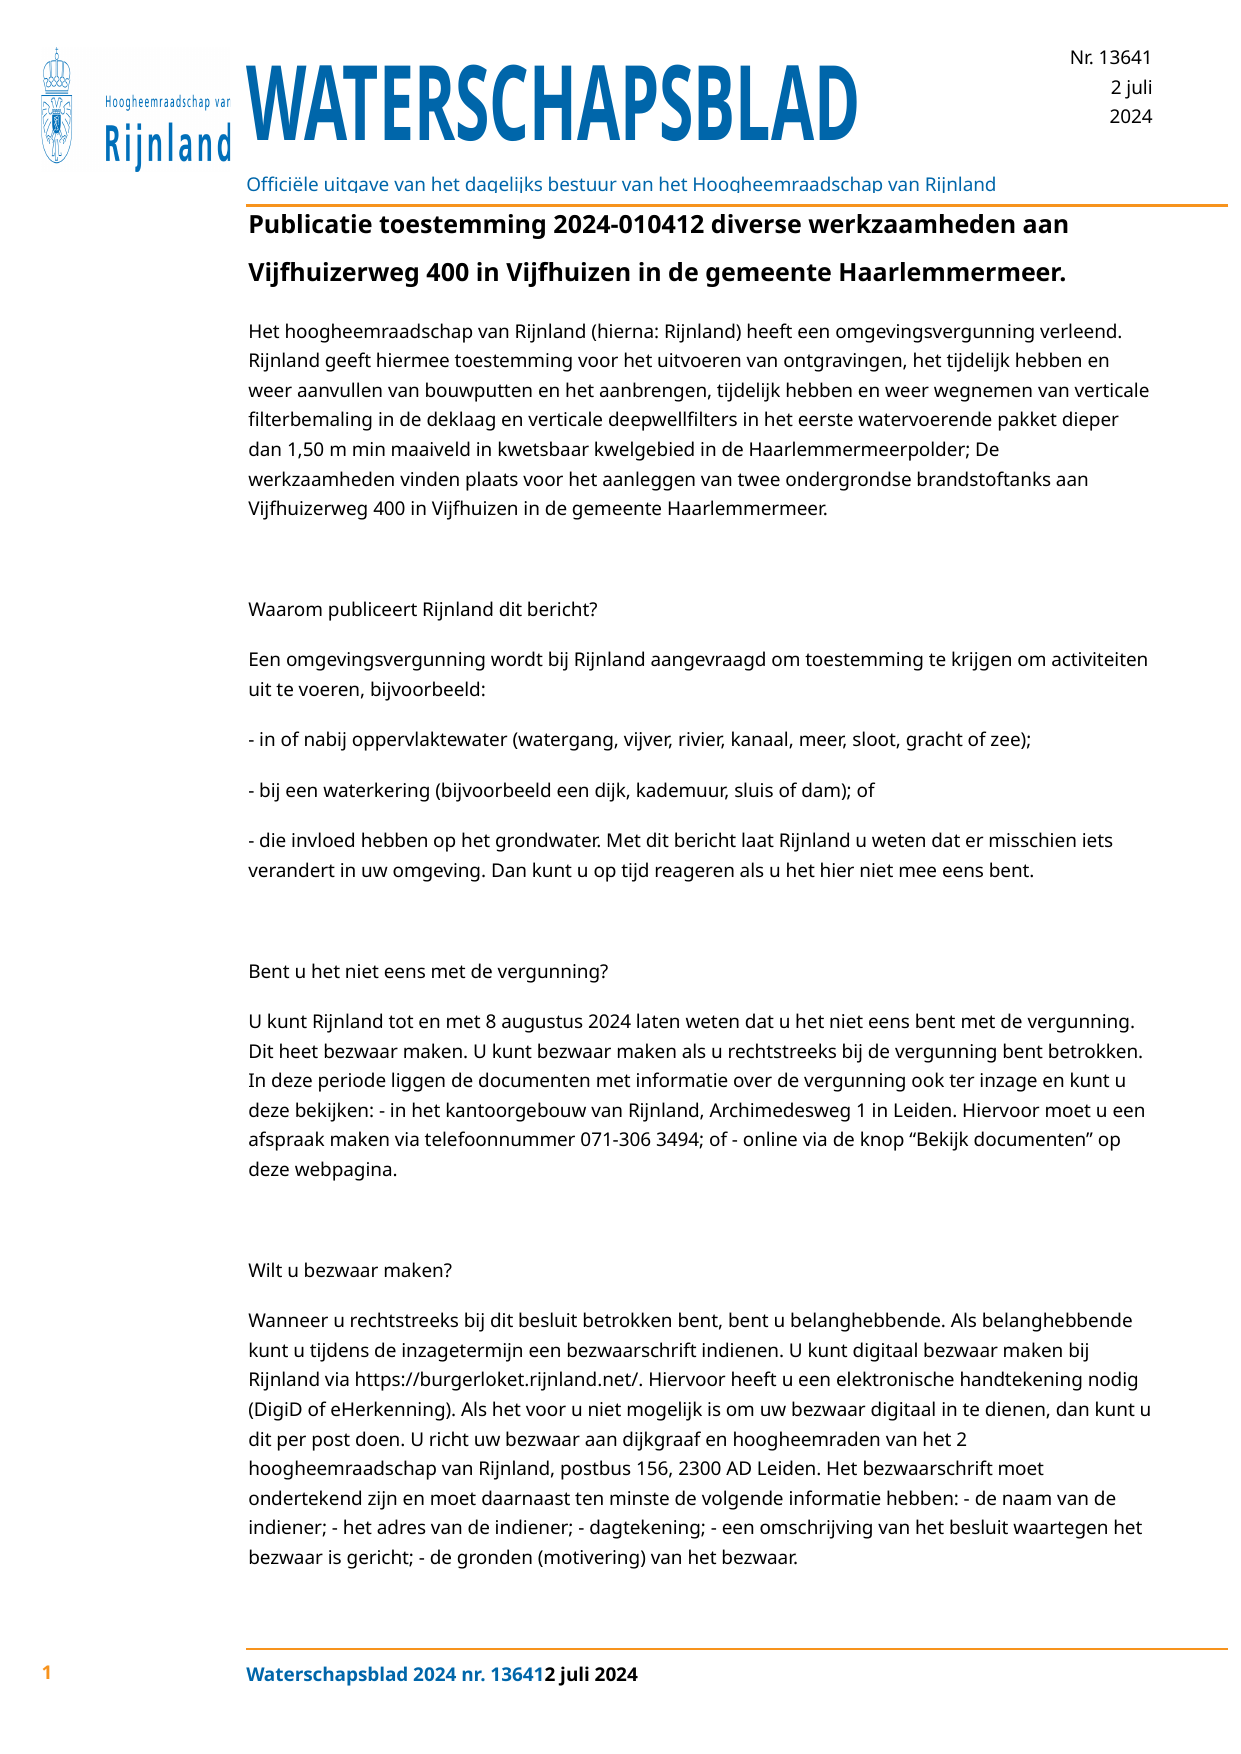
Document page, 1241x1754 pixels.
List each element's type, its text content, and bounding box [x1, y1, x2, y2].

text Publicatie toestemming 2024-010412 diverse werkzaamheden aan Vijfhuizerweg 400 in Vijfhuizen in de gemeente Haarlemmermeer. [248, 207, 1152, 288]
text Wanneer u rechtstreeks bij dit besluit betrokken bent, bent u belanghebbende. Als belanghebbende kunt u tijdens de inzagetermijn een bezwaarschrift indienen. U kunt digitaal bezwaar maken bij Rijnland via https://burgerloket.rijnland.net/. Hiervoor heeft u een elektronische handtekening nodig (DigiD of eHerkenning). Als het voor u niet mogelijk is om uw bezwaar digitaal in te dienen, dan kunt u dit per post doen. U richt uw bezwaar aan dijkgraaf en hoogheemraden van het 2 hoogheemraadschap van Rijnland, postbus 156, 2300 AD Leiden. Het bezwaarschrift moet ondertekend zijn en moet daarnaast ten minste de volgende informatie hebben: - de naam van de indiener; - het adres van de indiener; - dagtekening; - een omschrijving van het besluit waartegen het bezwaar is gericht; - de gronden (motivering) van het bezwaar. [248, 1307, 1152, 1570]
text Bent u het niet eens met de vergunning? [248, 958, 1152, 984]
text Wilt u bezwaar maken? [248, 1257, 1152, 1283]
text - bij een waterkering (bijvoorbeeld een dijk, kademuur, sluis of dam); of [248, 777, 1152, 803]
text U kunt Rijnland tot en met 8 augustus 2024 laten weten dat u het niet eens bent met de vergunning. Dit heet bezwaar maken. U kunt bezwaar maken als u rechtstreeks bij de vergunning bent betrokken. In deze periode liggen de documenten met informatie over de vergunning ook ter inzage en kunt u deze bekijken: - in het kantoorgebouw van Rijnland, Archimedesweg 1 in Leiden. Hiervoor moet u een afspraak maken via telefoonnummer 071-306 3494; of - online via de knop “Bekijk documenten” op deze webpagina. [248, 1008, 1152, 1182]
text Waarom publiceert Rijnland dit bericht? [248, 596, 1152, 622]
text - in of nabij oppervlaktewater (watergang, vijver, rivier, kanaal, meer, sloot, gracht of zee); [248, 727, 1152, 752]
text - die invloed hebben op het grondwater. Met dit bericht laat Rijnland u weten dat er misschien iets verandert in uw omgeving. Dan kunt u op tijd reageren als u het hier niet mee eens bent. [248, 827, 1152, 883]
picture [41, 47, 231, 172]
text Een omgevingsvergunning wordt bij Rijnland aangevraagd om toestemming te krijgen om activiteiten uit te voeren, bijvoorbeeld: [248, 647, 1152, 702]
text Het hoogheemraadschap van Rijnland (hierna: Rijnland) heeft een omgevingsvergunning verleend. Rijnland geeft hiermee toestemming voor het uitvoeren van ontgravingen, het tijdelijk hebben en weer aanvullen van bouwputten en het aanbrengen, tijdelijk hebben en weer wegnemen van verticale filterbemaling in de deklaag en verticale deepwellfilters in het eerste watervoerende pakket dieper dan 1,50 m min maaiveld in kwetsbaar kwelgebied in de Haarlemmermeerpolder; De werkzaamheden vinden plaats voor het aanleggen van twee ondergrondse brandstoftanks aan Vijfhuizerweg 400 in Vijfhuizen in de gemeente Haarlemmermeer. [248, 318, 1152, 521]
